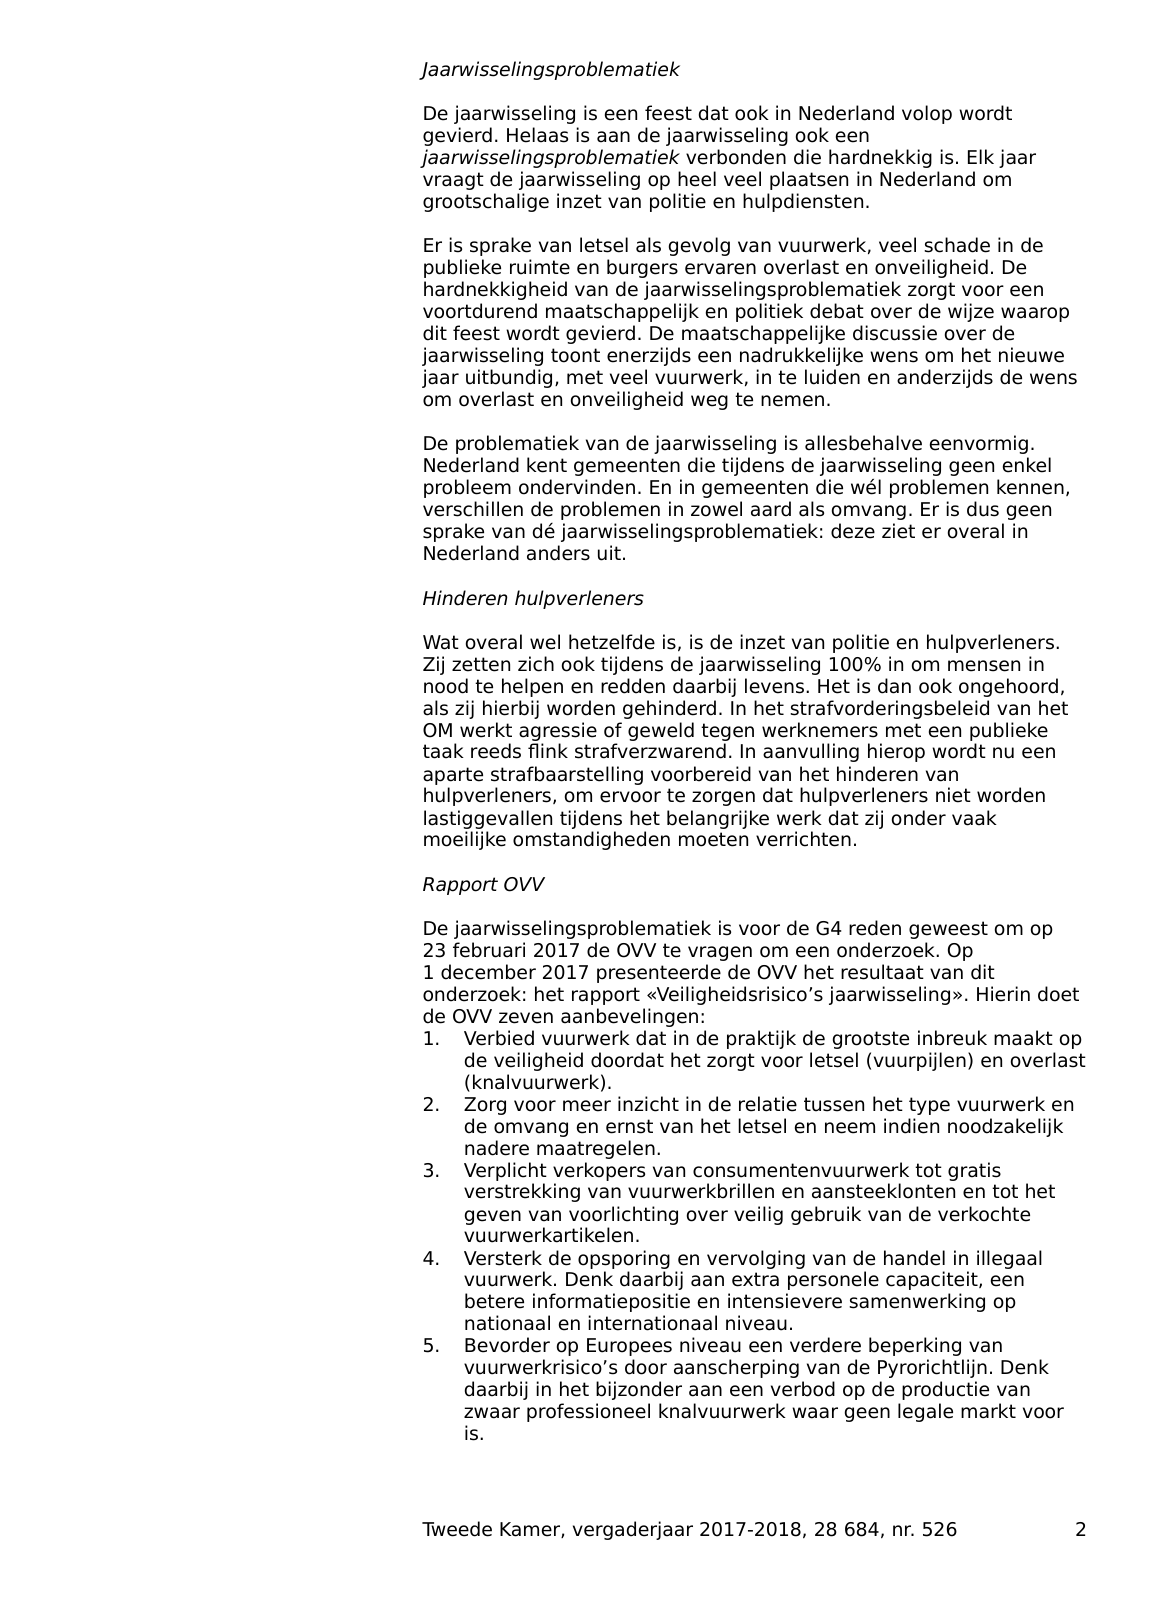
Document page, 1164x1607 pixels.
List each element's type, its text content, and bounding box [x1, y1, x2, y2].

subtitle Jaarwisselingsproblematiek [422, 59, 1087, 81]
text Er is sprake van letsel als gevolg van vuurwerk, veel schade in de publieke ruimte en burgers ervaren overlast en onveiligheid. De hardnekkigheid van de jaarwisselingsproblematiek zorgt voor een voortdurend maatschappelijk en politiek debat over de wijze waarop dit feest wordt gevierd. De maatschappelijke discussie over de jaarwisseling toont enerzijds een nadrukkelijke wens om het nieuwe jaar uitbundig, met veel vuurwerk, in te luiden en anderzijds de wens om overlast en onveiligheid weg te nemen. [422, 235, 1087, 411]
subtitle Rapport OVV [422, 873, 1087, 896]
text De problematiek van de jaarwisseling is allesbehalve eenvormig. Nederland kent gemeenten die tijdens de jaarwisseling geen enkel probleem ondervinden. En in gemeenten die wél problemen kennen, verschillen de problemen in zowel aard als omvang. Er is dus geen sprake van dé jaarwisselingsproblematiek: deze ziet er overal in Nederland anders uit. [422, 433, 1087, 565]
text De jaarwisselingsproblematiek is voor de G4 reden geweest om op 23 februari 2017 de OVV te vragen om een onderzoek. Op 1 december 2017 presenteerde de OVV het resultaat van dit onderzoek: het rapport «Veiligheidsrisico’s jaarwisseling». Hierin doet de OVV zeven aanbevelingen: [422, 918, 1087, 1028]
text 2. Zorg voor meer inzicht in de relatie tussen het type vuurwerk en de omvang en ernst van het letsel en neem indien noodzakelijk nadere maatregelen. [422, 1093, 1087, 1159]
subtitle Hinderen hulpverleners [422, 587, 1087, 609]
text 3. Verplicht verkopers van consumentenvuurwerk tot gratis verstrekking van vuurwerkbrillen en aansteeklonten en tot het geven van voorlichting over veilig gebruik van de verkochte vuurwerkartikelen. [422, 1159, 1087, 1247]
text Wat overal wel hetzelfde is, is de inzet van politie en hulpverleners. Zij zetten zich ook tijdens de jaarwisseling 100% in om mensen in nood te helpen en redden daarbij levens. Het is dan ook ongehoord, als zij hierbij worden gehinderd. In het strafvorderingsbeleid van het OM werkt agressie of geweld tegen werknemers met een publieke taak reeds flink strafverzwarend. In aanvulling hierop wordt nu een aparte strafbaarstelling voorbereid van het hinderen van hulpverleners, om ervoor te zorgen dat hulpverleners niet worden lastiggevallen tijdens het belangrijke werk dat zij onder vaak moeilijke omstandigheden moeten verrichten. [422, 632, 1087, 851]
text De jaarwisseling is een feest dat ook in Nederland volop wordt gevierd. Helaas is aan de jaarwisseling ook een jaarwisselingsproblematiek verbonden die hardnekkig is. Elk jaar vraagt de jaarwisseling op heel veel plaatsen in Nederland om grootschalige inzet van politie en hulpdiensten. [422, 103, 1087, 213]
text 4. Versterk de opsporing en vervolging van de handel in illegaal vuurwerk. Denk daarbij aan extra personele capaciteit, een betere informatiepositie en intensievere samenwerking op nationaal en internationaal niveau. [422, 1247, 1087, 1335]
text 5. Bevorder op Europees niveau een verdere beperking van vuurwerkrisico’s door aanscherping van de Pyrorichtlijn. Denk daarbij in het bijzonder aan een verbod op de productie van zwaar professioneel knalvuurwerk waar geen legale markt voor is. [422, 1335, 1087, 1445]
text 1. Verbied vuurwerk dat in de praktijk de grootste inbreuk maakt op de veiligheid doordat het zorgt voor letsel (vuurpijlen) en overlast (knalvuurwerk). [422, 1028, 1087, 1093]
